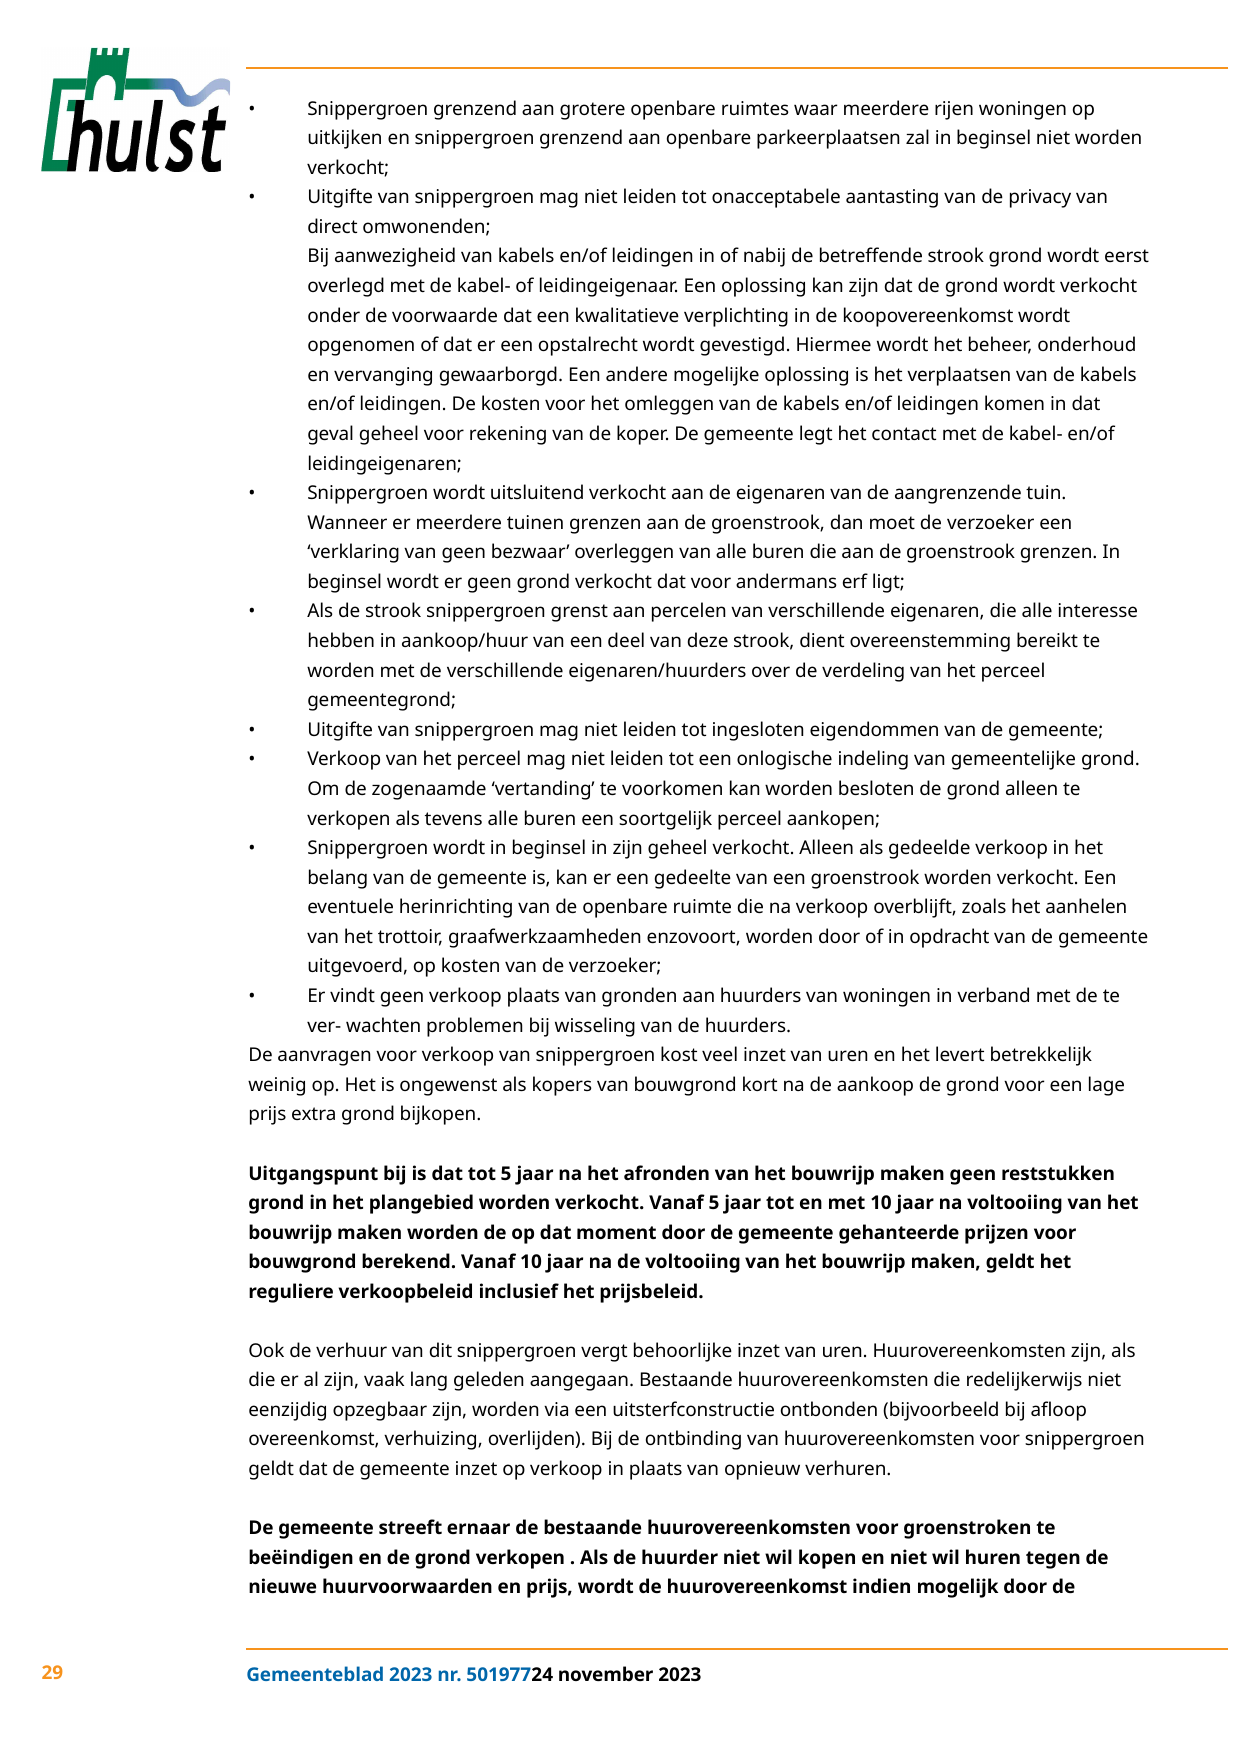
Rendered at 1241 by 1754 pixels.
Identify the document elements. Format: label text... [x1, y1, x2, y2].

picture [41, 47, 231, 172]
text De aanvragen voor verkoop van snippergroen kost veel inzet van uren en het levert betrekkelijk weinig op. Het is ongewenst als kopers van bouwgrond kort na de aankoop de grond voor een lage prijs extra grond bijkopen. [248, 1041, 1152, 1126]
list Uitgifte van snippergroen mag niet leiden tot onacceptabele aantasting van de privacy van direct omwonenden; [248, 183, 1152, 239]
list Als de strook snippergroen grenst aan percelen van verschillende eigenaren, die alle interesse hebben in aankoop/huur van een deel van deze strook, dient overeenstemming bereikt te worden met de verschillende eigenaren/huurders over de verdeling van het perceel gemeentegrond; [248, 598, 1152, 712]
list Er vindt geen verkoop plaats van gronden aan huurders van woningen in verband met de te ver- wachten problemen bij wisseling van de huurders. [248, 982, 1152, 1038]
list Bij aanwezigheid van kabels en/of leidingen in of nabij de betreffende strook grond wordt eerst overlegd met de kabel- of leidingeigenaar. Een oplossing kan zijn dat de grond wordt verkocht onder de voorwaarde dat een kwalitatieve verplichting in de koopovereenkomst wordt opgenomen of dat er een opstalrecht wordt gevestigd. Hiermee wordt het beheer, onderhoud en vervanging gewaarborgd. Een andere mogelijke oplossing is het verplaatsen van de kabels en/of leidingen. De kosten voor het omleggen van de kabels en/of leidingen komen in dat geval geheel voor rekening van de koper. De gemeente legt het contact met de kabel- en/of leidingeigenaren; [248, 243, 1152, 476]
table_header De gemeente streeft ernaar de bestaande huurovereenkomsten voor groenstroken te beëindigen en de grond verkopen . Als de huurder niet wil kopen en niet wil huren tegen de nieuwe huurvoorwaarden en prijs, wordt de huurovereenkomst indien mogelijk door de [248, 1514, 1152, 1599]
list Snippergroen wordt uitsluitend verkocht aan de eigenaren van de aangrenzende tuin. Wanneer er meerdere tuinen grenzen aan de groenstrook, dan moet de verzoeker een ‘verklaring van geen bezwaar’ overleggen van alle buren die aan de groenstrook grenzen. In beginsel wordt er geen grond verkocht dat voor andermans erf ligt; [248, 479, 1152, 594]
text Ook de verhuur van dit snippergroen vergt behoorlijke inzet van uren. Huurovereenkomsten zijn, als die er al zijn, vaak lang geleden aangegaan. Bestaande huurovereenkomsten die redelijkerwijs niet eenzijdig opzegbaar zijn, worden via een uitsterfconstructie ontbonden (bijvoorbeeld bij afloop overeenkomst, verhuizing, overlijden). Bij de ontbinding van huurovereenkomsten voor snippergroen geldt dat de gemeente inzet op verkoop in plaats van opnieuw verhuren. [248, 1337, 1152, 1481]
list Uitgifte van snippergroen mag niet leiden tot ingesloten eigendommen van de gemeente; [248, 716, 1152, 742]
list Snippergroen grenzend aan grotere openbare ruimtes waar meerdere rijen woningen op uitkijken en snippergroen grenzend aan openbare parkeerplaatsen zal in beginsel niet worden verkocht; [248, 95, 1152, 180]
list Verkoop van het perceel mag niet leiden tot een onlogische indeling van gemeentelijke grond. Om de zogenaamde ‘vertanding’ te voorkomen kan worden besloten de grond alleen te verkopen als tevens alle buren een soortgelijk perceel aankopen; [248, 746, 1152, 831]
table_header Uitgangspunt bij is dat tot 5 jaar na het afronden van het bouwrijp maken geen reststukken grond in het plangebied worden verkocht. Vanaf 5 jaar tot en met 10 jaar na voltooiing van het bouwrijp maken worden de op dat moment door de gemeente gehanteerde prijzen voor bouwgrond berekend. Vanaf 10 jaar na de voltooiing van het bouwrijp maken, geldt het reguliere verkoopbeleid inclusief het prijsbeleid. [248, 1160, 1152, 1304]
list Snippergroen wordt in beginsel in zijn geheel verkocht. Alleen als gedeelde verkoop in het belang van de gemeente is, kan er een gedeelte van een groenstrook worden verkocht. Een eventuele herinrichting van de openbare ruimte die na verkoop overblijft, zoals het aanhelen van het trottoir, graafwerkzaamheden enzovoort, worden door of in opdracht van de gemeente uitgevoerd, op kosten van de verzoeker; [248, 834, 1152, 978]
